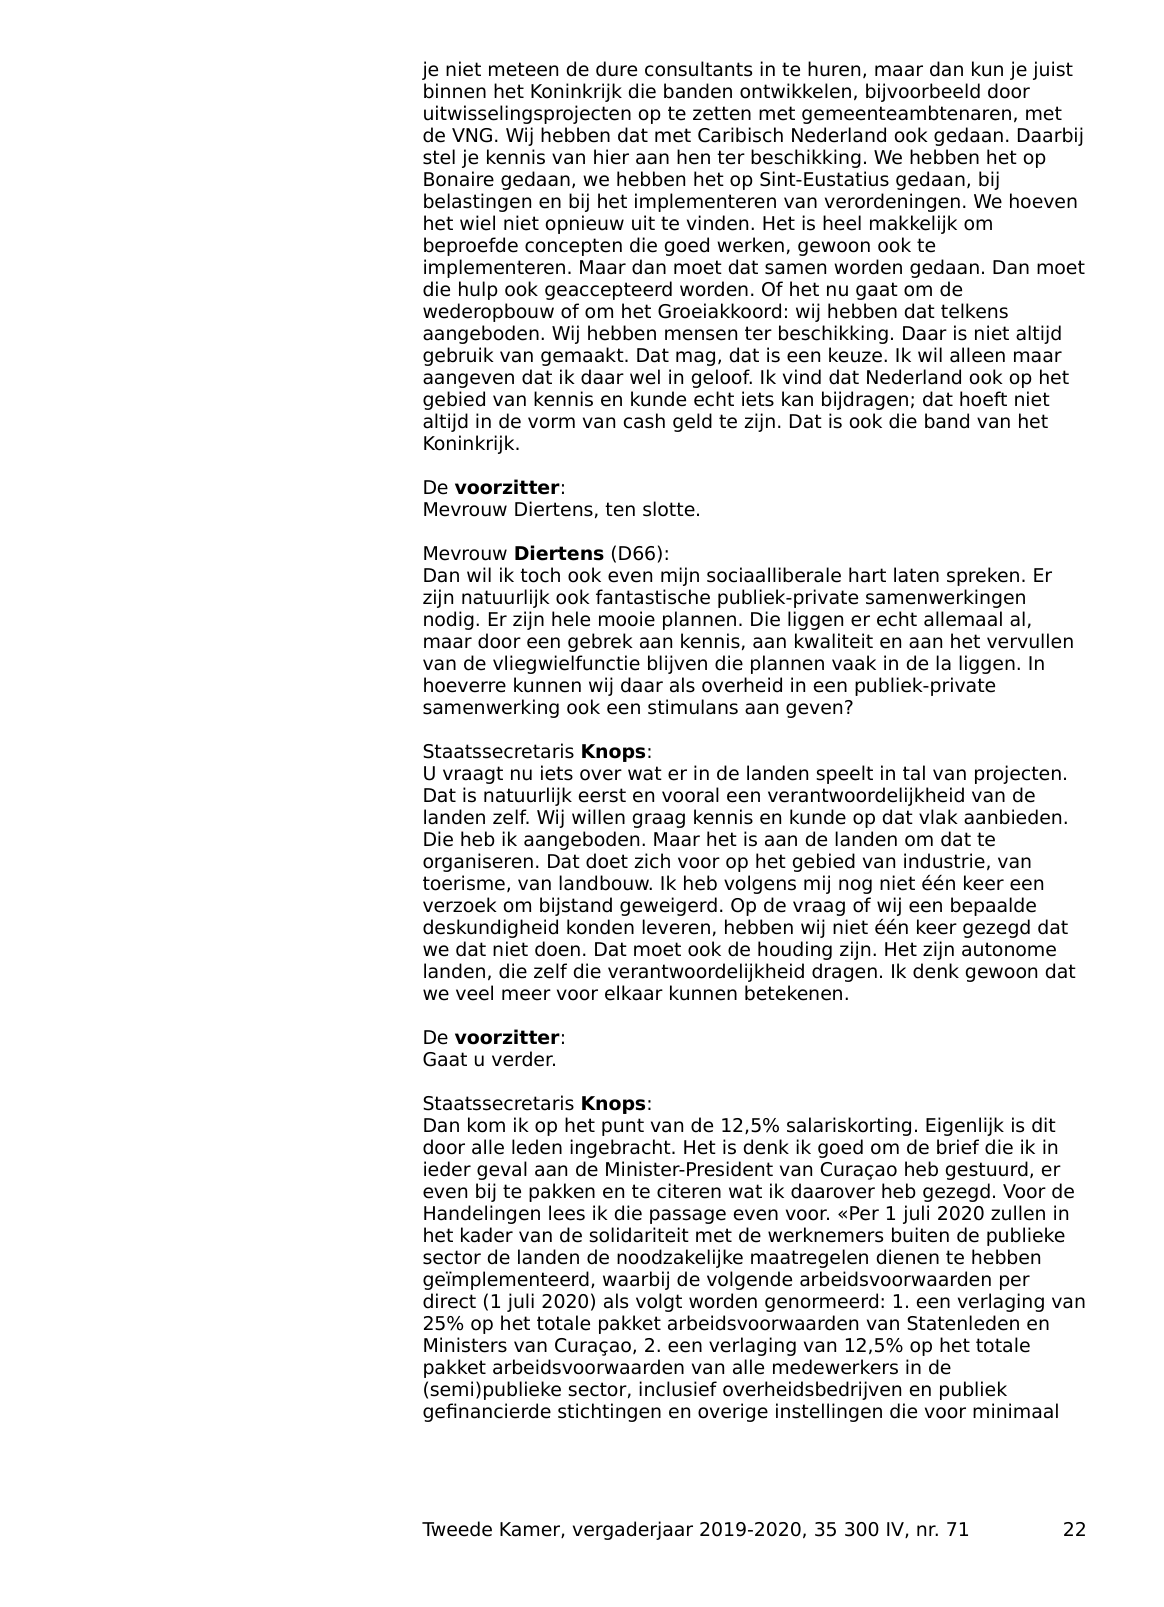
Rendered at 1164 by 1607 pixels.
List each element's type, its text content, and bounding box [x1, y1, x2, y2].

text Mevrouw Diertens, ten slotte. [422, 499, 1087, 521]
text Dan kom ik op het punt van de 12,5% salariskorting. Eigenlijk is dit door alle leden ingebracht. Het is denk ik goed om de brief die ik in ieder geval aan de Minister-President van Curaçao heb gestuurd, er even bij te pakken en te citeren wat ik daarover heb gezegd. Voor de Handelingen lees ik die passage even voor. «Per 1 juli 2020 zullen in het kader van de solidariteit met de werknemers buiten de publieke sector de landen de noodzakelijke maatregelen dienen te hebben geïmplementeerd, waarbij de volgende arbeidsvoorwaarden per direct (1 juli 2020) als volgt worden genormeerd: 1. een verlaging van 25% op het totale pakket arbeidsvoorwaarden van Statenleden en Ministers van Curaçao, 2. een verlaging van 12,5% op het totale pakket arbeidsvoorwaarden van alle medewerkers in de (semi)publieke sector, inclusief overheidsbedrijven en publiek gefinancierde stichtingen en overige instellingen die voor minimaal [422, 1115, 1087, 1423]
text Staatssecretaris Knops: [422, 741, 1087, 763]
text je niet meteen de dure consultants in te huren, maar dan kun je juist binnen het Koninkrijk die banden ontwikkelen, bijvoorbeeld door uitwisselingsprojecten op te zetten met gemeenteambtenaren, met de VNG. Wij hebben dat met Caribisch Nederland ook gedaan. Daarbij stel je kennis van hier aan hen ter beschikking. We hebben het op Bonaire gedaan, we hebben het op Sint-Eustatius gedaan, bij belastingen en bij het implementeren van verordeningen. We hoeven het wiel niet opnieuw uit te vinden. Het is heel makkelijk om beproefde concepten die goed werken, gewoon ook te implementeren. Maar dan moet dat samen worden gedaan. Dan moet die hulp ook geaccepteerd worden. Of het nu gaat om de wederopbouw of om het Groeiakkoord: wij hebben dat telkens aangeboden. Wij hebben mensen ter beschikking. Daar is niet altijd gebruik van gemaakt. Dat mag, dat is een keuze. Ik wil alleen maar aangeven dat ik daar wel in geloof. Ik vind dat Nederland ook op het gebied van kennis en kunde echt iets kan bijdragen; dat hoeft niet altijd in de vorm van cash geld te zijn. Dat is ook die band van het Koninkrijk. [422, 59, 1087, 455]
text Mevrouw Diertens (D66): [422, 543, 1087, 565]
text Gaat u verder. [422, 1049, 1087, 1071]
text De voorzitter: [422, 1027, 1087, 1049]
text U vraagt nu iets over wat er in de landen speelt in tal van projecten. Dat is natuurlijk eerst en vooral een verantwoordelijkheid van de landen zelf. Wij willen graag kennis en kunde op dat vlak aanbieden. Die heb ik aangeboden. Maar het is aan de landen om dat te organiseren. Dat doet zich voor op het gebied van industrie, van toerisme, van landbouw. Ik heb volgens mij nog niet één keer een verzoek om bijstand geweigerd. Op de vraag of wij een bepaalde deskundigheid konden leveren, hebben wij niet één keer gezegd dat we dat niet doen. Dat moet ook de houding zijn. Het zijn autonome landen, die zelf die verantwoordelijkheid dragen. Ik denk gewoon dat we veel meer voor elkaar kunnen betekenen. [422, 763, 1087, 1005]
text Dan wil ik toch ook even mijn sociaalliberale hart laten spreken. Er zijn natuurlijk ook fantastische publiek-private samenwerkingen nodig. Er zijn hele mooie plannen. Die liggen er echt allemaal al, maar door een gebrek aan kennis, aan kwaliteit en aan het vervullen van de vliegwielfunctie blijven die plannen vaak in de la liggen. In hoeverre kunnen wij daar als overheid in een publiek-private samenwerking ook een stimulans aan geven? [422, 565, 1087, 719]
text Staatssecretaris Knops: [422, 1093, 1087, 1115]
text De voorzitter: [422, 477, 1087, 499]
